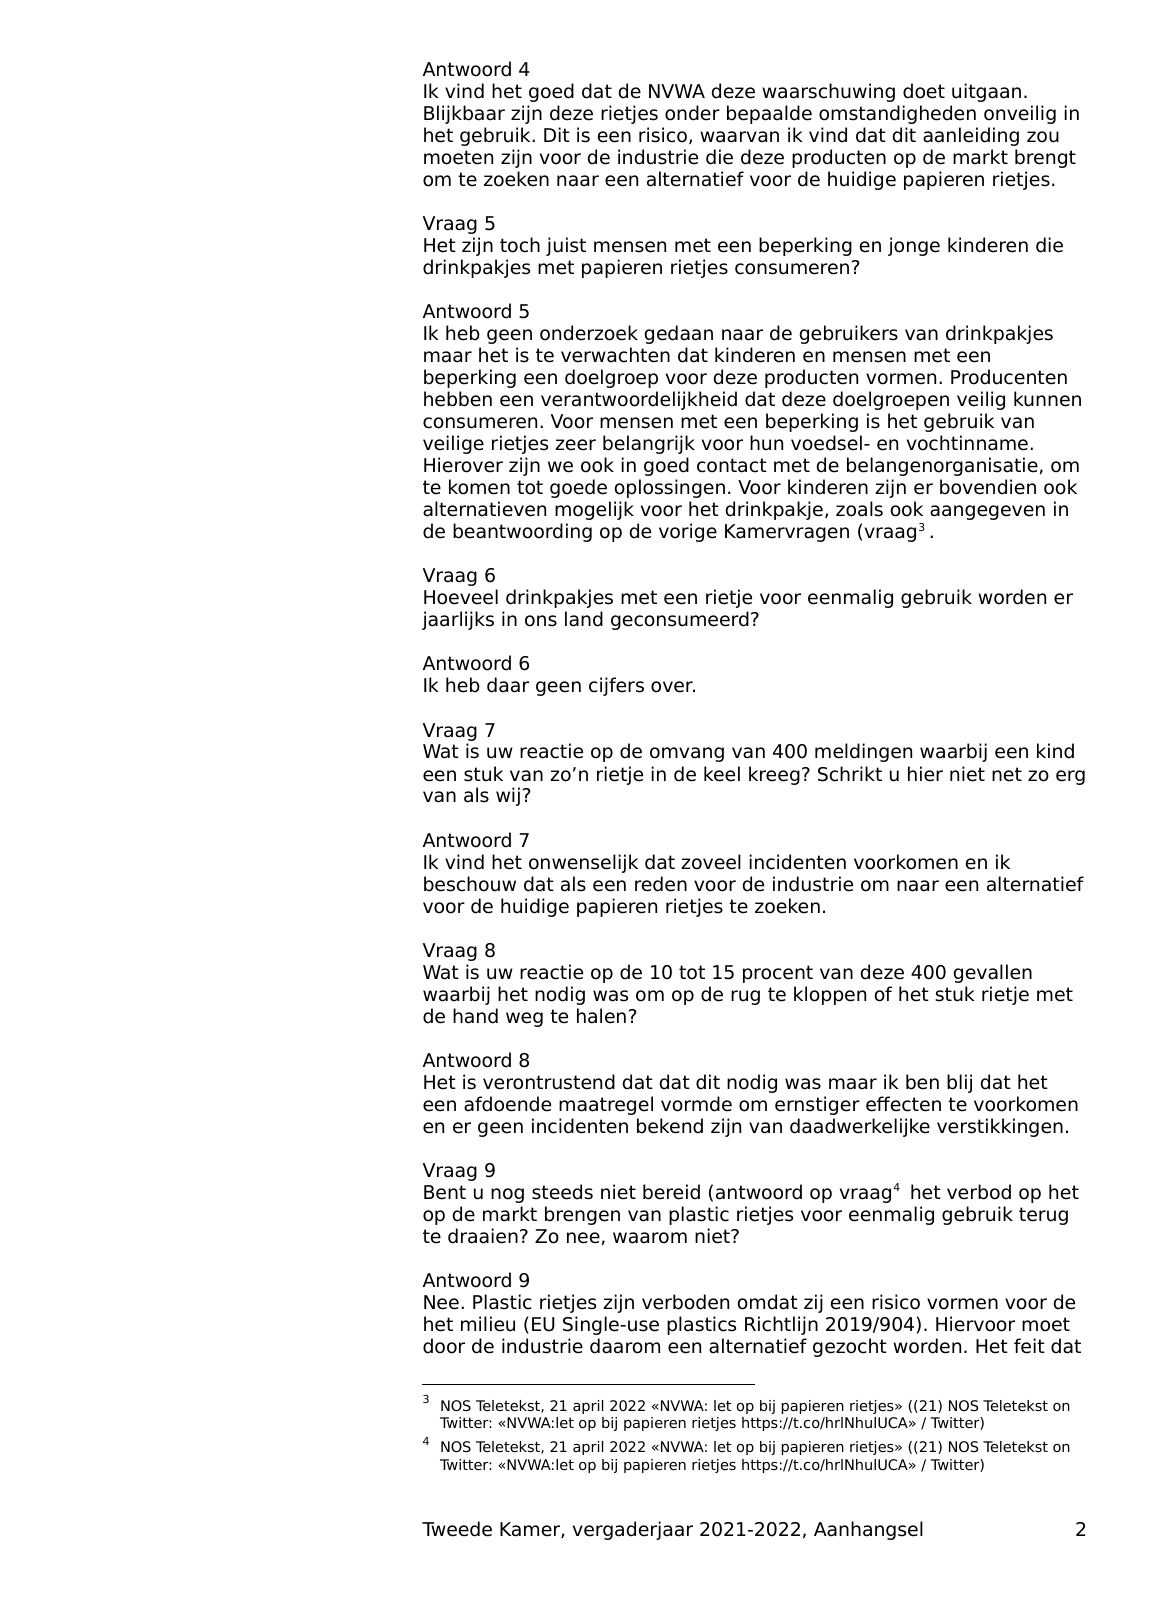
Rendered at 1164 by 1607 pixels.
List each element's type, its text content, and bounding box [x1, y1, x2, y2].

text NOS Teletekst, 21 april 2022 «NVWA: let op bij papieren rietjes» ((21) NOS Teletekst on Twitter: «NVWA:let op bij papieren rietjes https://t.co/hrlNhulUCA» / Twitter) [422, 1435, 1087, 1474]
text Antwoord 4 [422, 59, 1087, 81]
text Wat is uw reactie op de 10 tot 15 procent van deze 400 gevallen waarbij het nodig was om op de rug te kloppen of het stuk rietje met de hand weg te halen? [422, 962, 1087, 1028]
text Ik vind het onwenselijk dat zoveel incidenten voorkomen en ik beschouw dat als een reden voor de industrie om naar een alternatief voor de huidige papieren rietjes te zoeken. [422, 852, 1087, 917]
text Het is verontrustend dat dat dit nodig was maar ik ben blij dat het een afdoende maatregel vormde om ernstiger effecten te voorkomen en er geen incidenten bekend zijn van daadwerkelijke verstikkingen. [422, 1072, 1087, 1138]
text Wat is uw reactie op de omvang van 400 meldingen waarbij een kind een stuk van zo’n rietje in de keel kreeg? Schrikt u hier niet net zo erg van als wij? [422, 741, 1087, 807]
text Vraag 6 [422, 565, 1087, 587]
text Antwoord 6 [422, 653, 1087, 675]
text Vraag 9 [422, 1160, 1087, 1182]
text Ik vind het goed dat de NVWA deze waarschuwing doet uitgaan. Blijkbaar zijn deze rietjes onder bepaalde omstandigheden onveilig in het gebruik. Dit is een risico, waarvan ik vind dat dit aanleiding zou moeten zijn voor de industrie die deze producten op de markt brengt om te zoeken naar een alternatief voor de huidige papieren rietjes. [422, 81, 1087, 191]
text Ik heb daar geen cijfers over. [422, 675, 1087, 697]
text Antwoord 8 [422, 1050, 1087, 1072]
text Vraag 5 [422, 213, 1087, 235]
text Vraag 8 [422, 940, 1087, 962]
text Vraag 7 [422, 719, 1087, 741]
text Bent u nog steeds niet bereid (antwoord op vraag het verbod op het op de markt brengen van plastic rietjes voor eenmalig gebruik terug te draaien? Zo nee, waarom niet? [422, 1182, 1087, 1248]
text Nee. Plastic rietjes zijn verboden omdat zij een risico vormen voor de het milieu (EU Single-use plastics Richtlijn 2019/904). Hiervoor moet door de industrie daarom een alternatief gezocht worden. Het feit dat [422, 1292, 1087, 1358]
text Antwoord 7 [422, 829, 1087, 852]
text Ik heb geen onderzoek gedaan naar de gebruikers van drinkpakjes maar het is te verwachten dat kinderen en mensen met een beperking een doelgroep voor deze producten vormen. Producenten hebben een verantwoordelijkheid dat deze doelgroepen veilig kunnen consumeren. Voor mensen met een beperking is het gebruik van veilige rietjes zeer belangrijk voor hun voedsel- en vochtinname. Hierover zijn we ook in goed contact met de belangenorganisatie, om te komen tot goede oplossingen. Voor kinderen zijn er bovendien ook alternatieven mogelijk voor het drinkpakje, zoals ook aangegeven in de beantwoording op de vorige Kamervragen (vraag. [422, 323, 1087, 543]
text NOS Teletekst, 21 april 2022 «NVWA: let op bij papieren rietjes» ((21) NOS Teletekst on Twitter: «NVWA:let op bij papieren rietjes https://t.co/hrlNhulUCA» / Twitter) [422, 1393, 1087, 1432]
text Antwoord 9 [422, 1270, 1087, 1292]
text Hoeveel drinkpakjes met een rietje voor eenmalig gebruik worden er jaarlijks in ons land geconsumeerd? [422, 587, 1087, 631]
text Het zijn toch juist mensen met een beperking en jonge kinderen die drinkpakjes met papieren rietjes consumeren? [422, 235, 1087, 279]
text Antwoord 5 [422, 301, 1087, 323]
